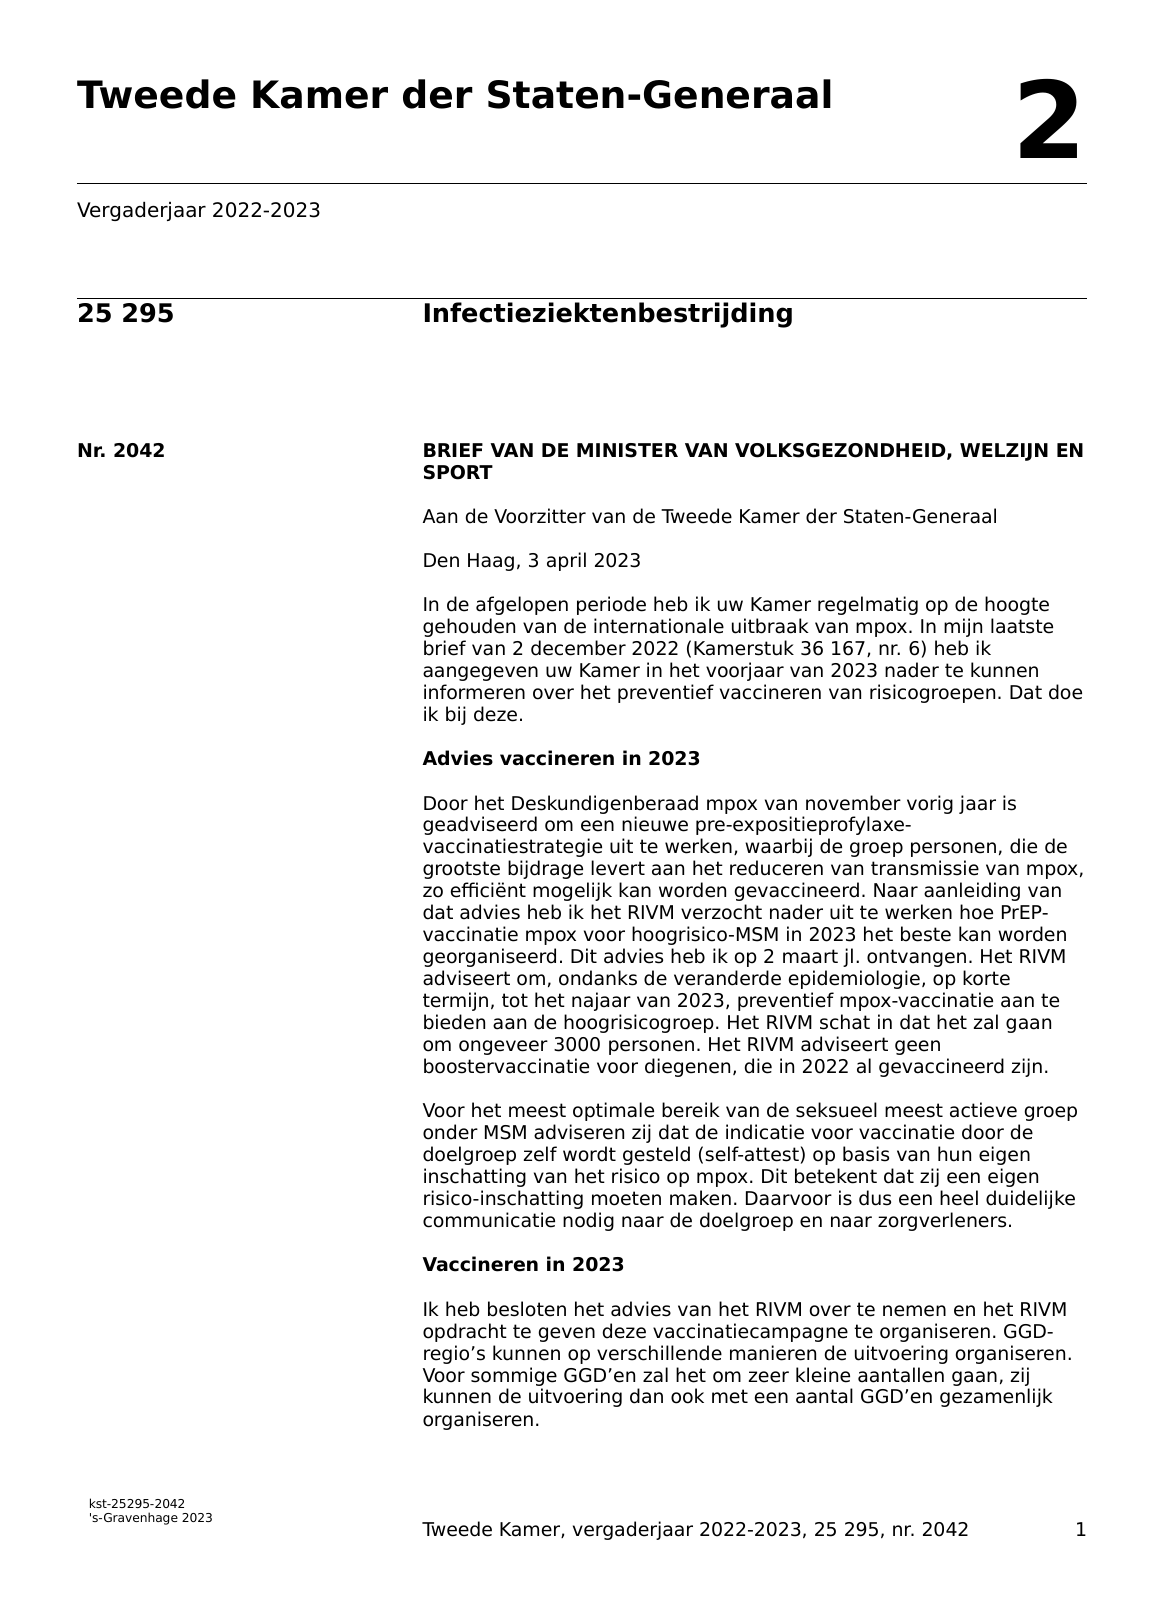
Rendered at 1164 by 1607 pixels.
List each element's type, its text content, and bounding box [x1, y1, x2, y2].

text Voor het meest optimale bereik van de seksueel meest actieve groep onder MSM adviseren zij dat de indicatie voor vaccinatie door de doelgroep zelf wordt gesteld (self-attest) op basis van hun eigen inschatting van het risico op mpox. Dit betekent dat zij een eigen risico-inschatting moeten maken. Daarvoor is dus een heel duidelijke communicatie nodig naar de doelgroep en naar zorgverleners. [422, 1100, 1087, 1232]
subtitle Vaccineren in 2023 [422, 1254, 1087, 1276]
subtitle Advies vaccineren in 2023 [422, 748, 1087, 770]
text In de afgelopen periode heb ik uw Kamer regelmatig op de hoogte gehouden van de internationale uitbraak van mpox. In mijn laatste brief van 2 december 2022 (Kamerstuk 36 167, nr. 6) heb ik aangegeven uw Kamer in het voorjaar van 2023 nader te kunnen informeren over het preventief vaccineren van risicogroepen. Dat doe ik bij deze. [422, 594, 1087, 726]
table_header Tweede Kamer der Staten-Generaal [77, 59, 886, 183]
text Ik heb besloten het advies van het RIVM over te nemen en het RIVM opdracht te geven deze vaccinatiecampagne te organiseren. GGD-regio’s kunnen op verschillende manieren de uitvoering organiseren. Voor sommige GGD’en zal het om zeer kleine aantallen gaan, zij kunnen de uitvoering dan ook met een aantal GGD’en gezamenlijk organiseren. [422, 1298, 1087, 1430]
text 's-Gravenhage 2023 [88, 1511, 323, 1525]
text kst-25295-2042 [88, 1497, 323, 1511]
text Aan de Voorzitter van de Tweede Kamer der Staten-Generaal [422, 506, 1087, 528]
text Door het Deskundigenberaad mpox van november vorig jaar is geadviseerd om een nieuwe pre-expositieprofylaxe-vaccinatiestrategie uit te werken, waarbij de groep personen, die de grootste bijdrage levert aan het reduceren van transmissie van mpox, zo efficiënt mogelijk kan worden gevaccineerd. Naar aanleiding van dat advies heb ik het RIVM verzocht nader uit te werken hoe PrEP-vaccinatie mpox voor hoogrisico-MSM in 2023 het beste kan worden georganiseerd. Dit advies heb ik op 2 maart jl. ontvangen. Het RIVM adviseert om, ondanks de veranderde epidemiologie, op korte termijn, tot het najaar van 2023, preventief mpox-vaccinatie aan te bieden aan de hoogrisicogroep. Het RIVM schat in dat het zal gaan om ongeveer 3000 personen. Het RIVM adviseert geen boostervaccinatie voor diegenen, die in 2022 al gevaccineerd zijn. [422, 792, 1087, 1078]
subtitle 25 295 Infectieziektenbestrijding [77, 299, 1087, 329]
table_header 2 [886, 59, 1087, 183]
subtitle Nr. 2042 BRIEF VAN DE MINISTER VAN VOLKSGEZONDHEID, WELZIJN EN SPORT [77, 440, 1087, 484]
text Den Haag, 3 april 2023 [422, 550, 1087, 572]
table_cell Vergaderjaar 2022-2023 [77, 184, 1087, 298]
